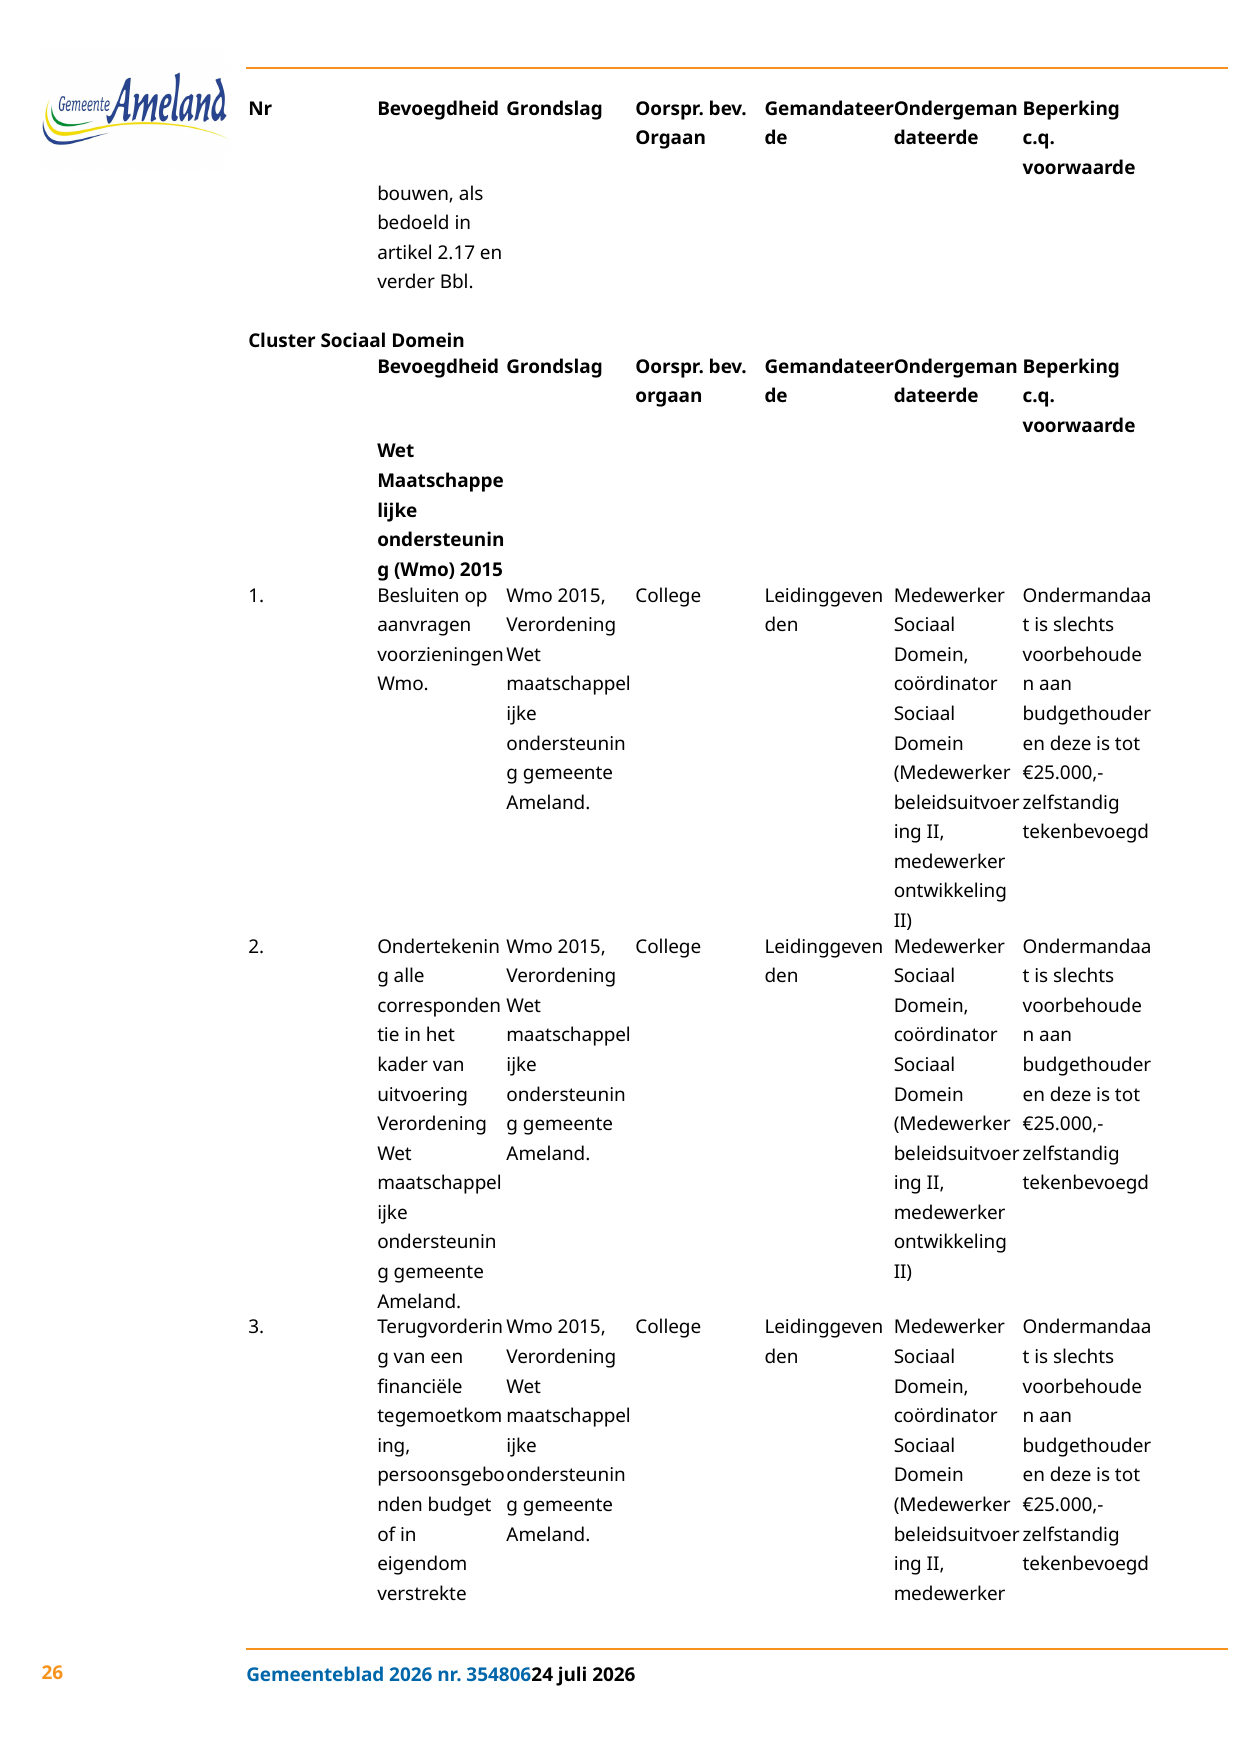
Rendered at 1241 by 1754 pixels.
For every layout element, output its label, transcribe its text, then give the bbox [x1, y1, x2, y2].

table_header Grondslag [506, 95, 635, 180]
table_cell [506, 438, 635, 582]
table_header Oorspr. bev. Orgaan [635, 95, 764, 180]
table_header Gemandateerde [764, 353, 893, 438]
table_cell College [635, 933, 764, 1314]
table_cell Ondermandaat is slechts voorbehouden aan budgethouder en deze is tot €25.000,- zelfstandig tekenbevoegd [1023, 582, 1152, 933]
table_cell Besluiten op aanvragen voorzieningen Wmo. [377, 582, 506, 933]
table_header Gemandateerde [764, 95, 893, 180]
table_header Bevoegdheid [377, 353, 506, 438]
table_cell Leidinggevenden [764, 933, 893, 1314]
table_header [248, 353, 377, 438]
table_cell Ondermandaat is slechts voorbehouden aan budgethouder en deze is tot €25.000,- zelfstandig tekenbevoegd [1023, 1314, 1152, 1606]
table_cell [248, 582, 377, 933]
table_cell [764, 180, 893, 294]
table_cell Medewerker Sociaal Domein, coördinator Sociaal Domein (Medewerker beleidsuitvoering II, medewerker ontwikkeling II) [894, 582, 1022, 933]
table_cell [635, 180, 764, 294]
table_cell [506, 180, 635, 294]
table_header Nr [248, 95, 377, 180]
table_cell Leidinggevenden [764, 1314, 893, 1606]
table_cell [248, 180, 377, 294]
picture [41, 47, 231, 172]
table_header Beperking c.q. voorwaarde [1023, 95, 1152, 180]
text Cluster Sociaal Domein [248, 327, 1152, 353]
table_cell [1023, 438, 1152, 582]
table_cell [1023, 180, 1152, 294]
table_cell Wmo 2015, Verordening Wet maatschappelijke ondersteuning gemeente Ameland. [506, 933, 635, 1314]
table_header Oorspr. bev. orgaan [635, 353, 764, 438]
table_header Ondergemandateerde [894, 353, 1022, 438]
table_header Bevoegdheid [377, 95, 506, 180]
table_cell bouwen, als bedoeld in artikel 2.17 en verder Bbl. [377, 180, 506, 294]
table_cell [248, 933, 377, 1314]
table_cell College [635, 1314, 764, 1606]
table_cell College [635, 582, 764, 933]
table_cell Medewerker Sociaal Domein, coördinator Sociaal Domein (Medewerker beleidsuitvoering II, medewerker ontwikkeling II) [894, 933, 1022, 1314]
table_cell Wet Maatschappelijke ondersteuning (Wmo) 2015 [377, 438, 506, 582]
table_header Beperking c.q. voorwaarde [1023, 353, 1152, 438]
table_cell Wmo 2015, Verordening Wet maatschappelijke ondersteuning gemeente Ameland. [506, 1314, 635, 1606]
table_cell [764, 438, 893, 582]
table_header Ondergemandateerde [894, 95, 1022, 180]
table_cell [894, 438, 1022, 582]
table_cell [248, 438, 377, 582]
table_cell Leidinggevenden [764, 582, 893, 933]
table_cell [894, 180, 1022, 294]
table_cell Ondertekening alle correspondentie in het kader van uitvoering Verordening Wet maatschappelijke ondersteuning gemeente Ameland. [377, 933, 506, 1314]
table_cell Ondermandaat is slechts voorbehouden aan budgethouder en deze is tot €25.000,- zelfstandig tekenbevoegd [1023, 933, 1152, 1314]
table_cell [248, 1314, 377, 1606]
table_header Grondslag [506, 353, 635, 438]
table_cell Wmo 2015, Verordening Wet maatschappelijke ondersteuning gemeente Ameland. [506, 582, 635, 933]
table_cell [635, 438, 764, 582]
table_cell Medewerker Sociaal Domein, coördinator Sociaal Domein (Medewerker beleidsuitvoering II, medewerker [894, 1314, 1022, 1606]
table_cell Terugvordering van een financiële tegemoetkoming, persoonsgebonden budget of in eigendom verstrekte [377, 1314, 506, 1606]
